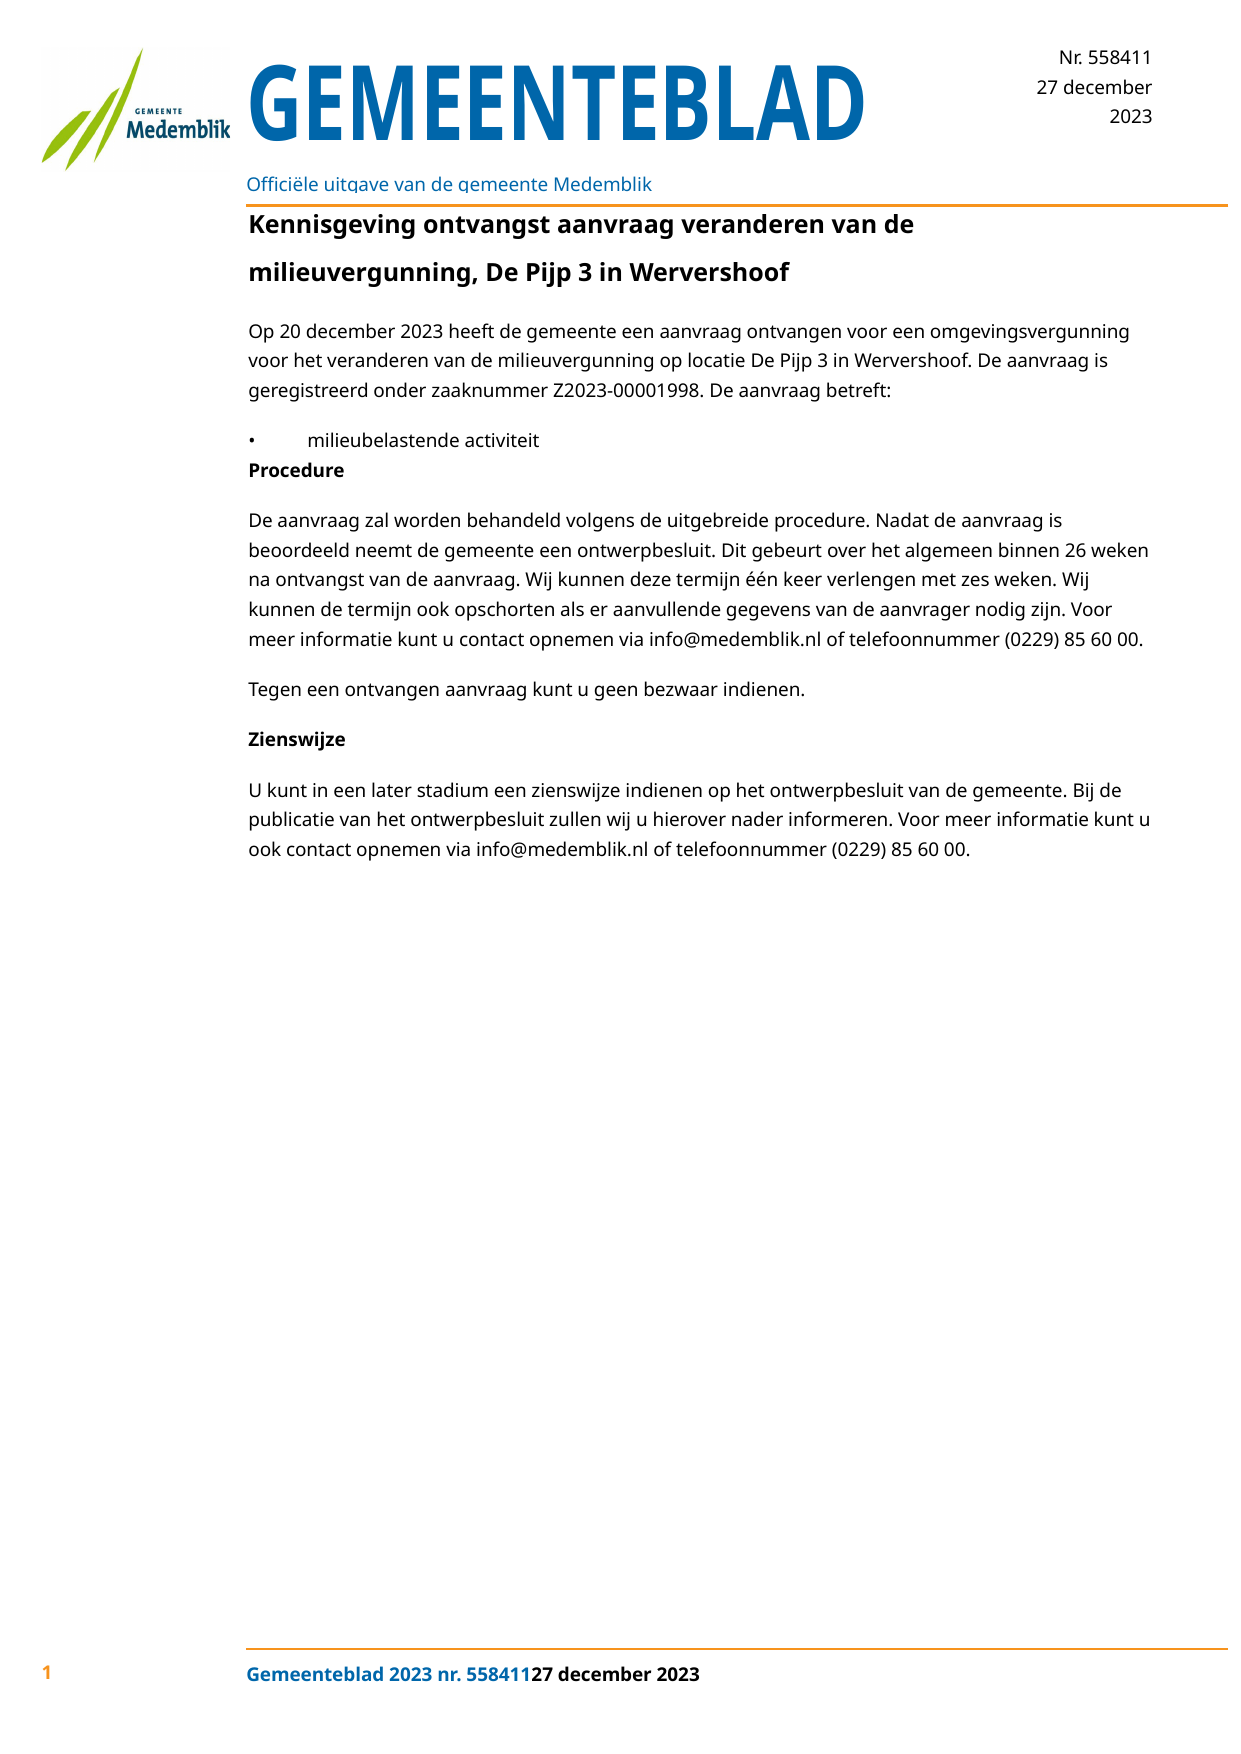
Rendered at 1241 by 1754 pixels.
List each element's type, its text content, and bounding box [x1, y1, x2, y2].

text De aanvraag zal worden behandeld volgens de uitgebreide procedure. Nadat de aanvraag is beoordeeld neemt de gemeente een ontwerpbesluit. Dit gebeurt over het algemeen binnen 26 weken na ontvangst van de aanvraag. Wij kunnen deze termijn één keer verlengen met zes weken. Wij kunnen de termijn ook opschorten als er aanvullende gegevens van de aanvrager nodig zijn. Voor meer informatie kunt u contact opnemen via info@medemblik.nl of telefoonnummer (0229) 85 60 00. [248, 507, 1152, 652]
text Tegen een ontvangen aanvraag kunt u geen bezwaar indienen. [248, 676, 1152, 702]
text U kunt in een later stadium een zienswijze indienen op het ontwerpbesluit van de gemeente. Bij de publicatie van het ontwerpbesluit zullen wij u hierover nader informeren. Voor meer informatie kunt u ook contact opnemen via info@medemblik.nl of telefoonnummer (0229) 85 60 00. [248, 777, 1152, 862]
picture [41, 47, 231, 172]
list milieubelastende activiteit [248, 427, 1152, 453]
text Zienswijze [248, 727, 1152, 752]
text Procedure [248, 457, 1152, 483]
text Op 20 december 2023 heeft de gemeente een aanvraag ontvangen voor een omgevingsvergunning voor het veranderen van de milieuvergunning op locatie De Pijp 3 in Wervershoof. De aanvraag is geregistreerd onder zaaknummer Z2023-00001998. De aanvraag betreft: [248, 318, 1152, 403]
text Kennisgeving ontvangst aanvraag veranderen van de milieuvergunning, De Pijp 3 in Wervershoof [248, 207, 1152, 288]
